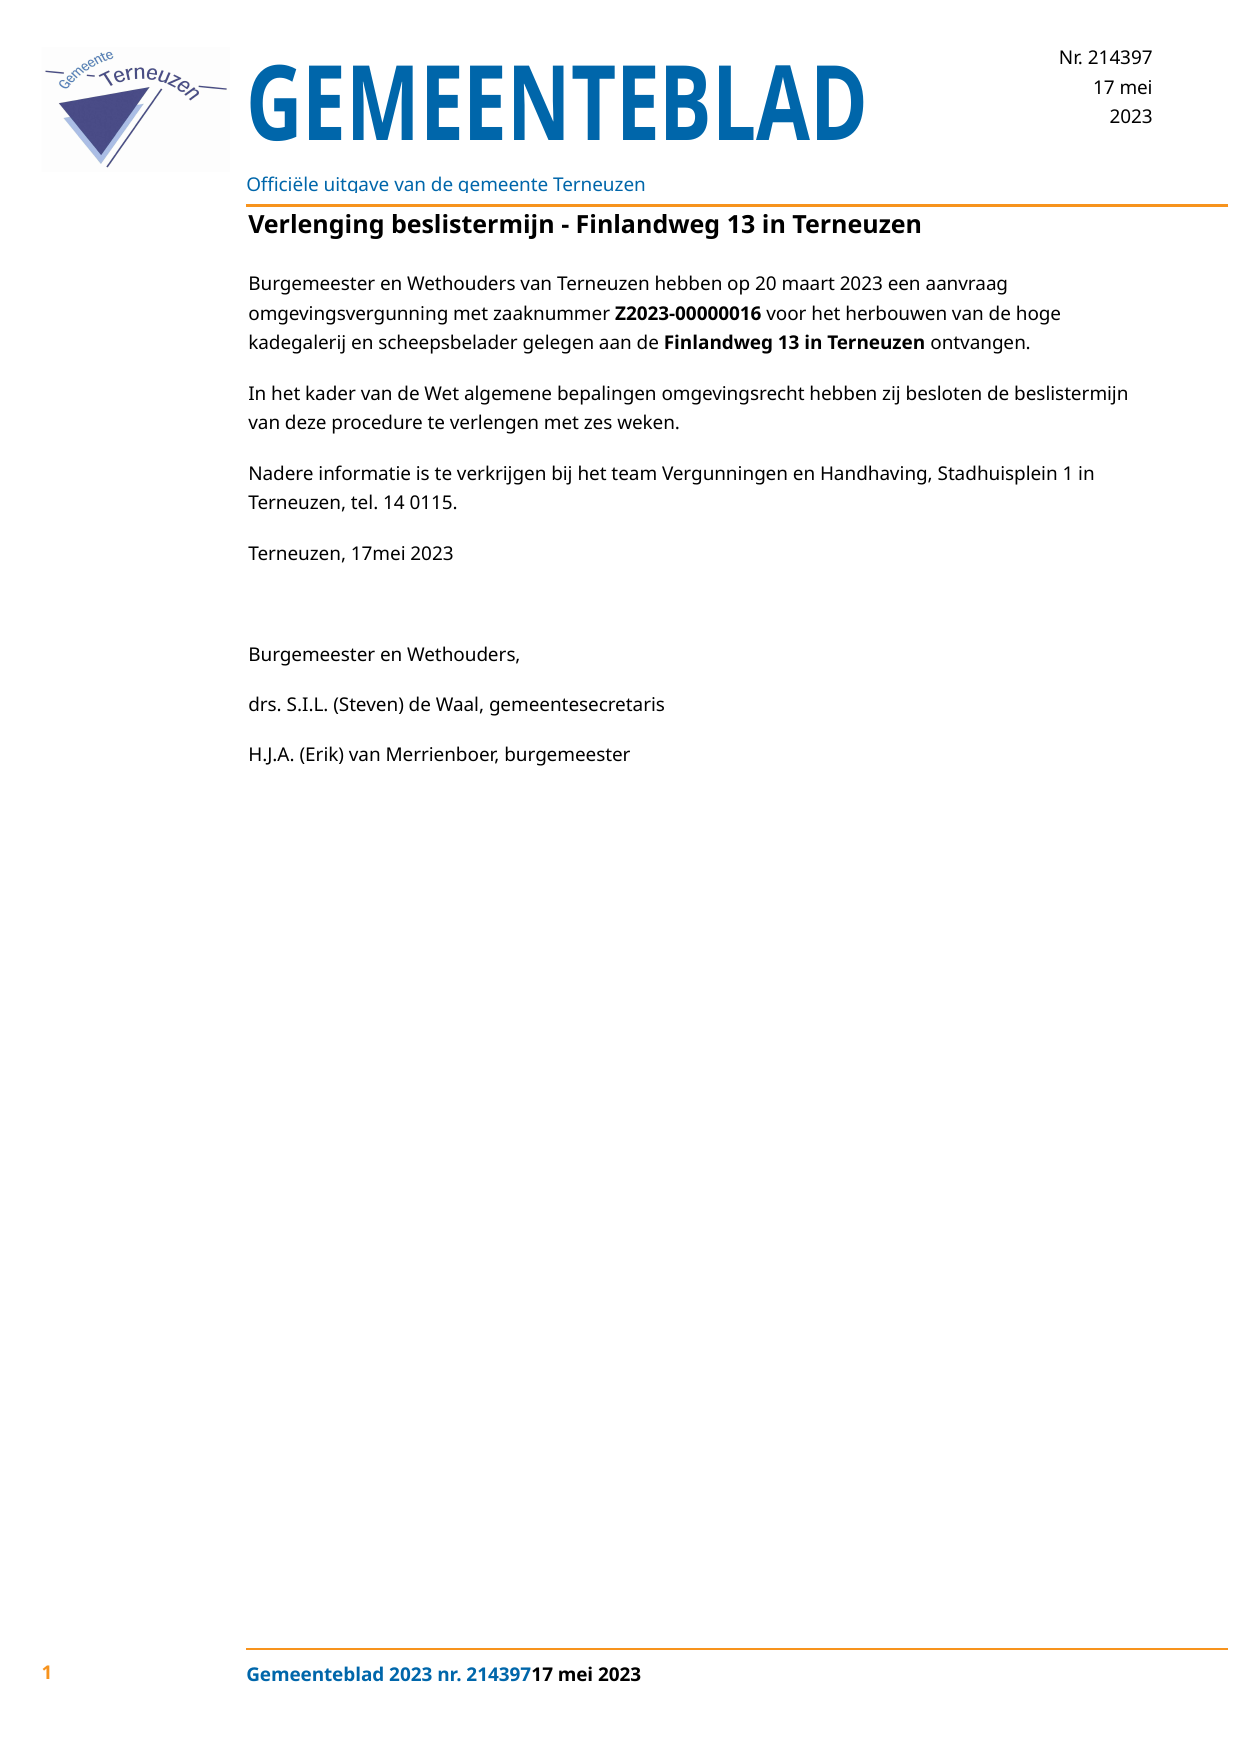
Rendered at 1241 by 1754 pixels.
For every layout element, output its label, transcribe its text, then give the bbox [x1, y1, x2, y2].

text Burgemeester en Wethouders van Terneuzen hebben op 20 maart 2023 een aanvraag omgevingsvergunning met zaaknummer Z2023-00000016 voor het herbouwen van de hoge kadegalerij en scheepsbelader gelegen aan de Finlandweg 13 in Terneuzen ontvangen. [248, 270, 1152, 355]
text Verlenging beslistermijn - Finlandweg 13 in Terneuzen [248, 207, 1152, 241]
text Terneuzen, 17mei 2023 [248, 540, 1152, 566]
text H.J.A. (Erik) van Merrienboer, burgemeester [248, 742, 1152, 767]
picture [41, 47, 231, 172]
text Nadere informatie is te verkrijgen bij het team Vergunningen en Handhaving, Stadhuisplein 1 in Terneuzen, tel. 14 0115. [248, 460, 1152, 515]
text drs. S.I.L. (Steven) de Waal, gemeentesecretaris [248, 691, 1152, 717]
text In het kader van de Wet algemene bepalingen omgevingsrecht hebben zij besloten de beslistermijn van deze procedure te verlengen met zes weken. [248, 380, 1152, 435]
text Burgemeester en Wethouders, [248, 641, 1152, 666]
